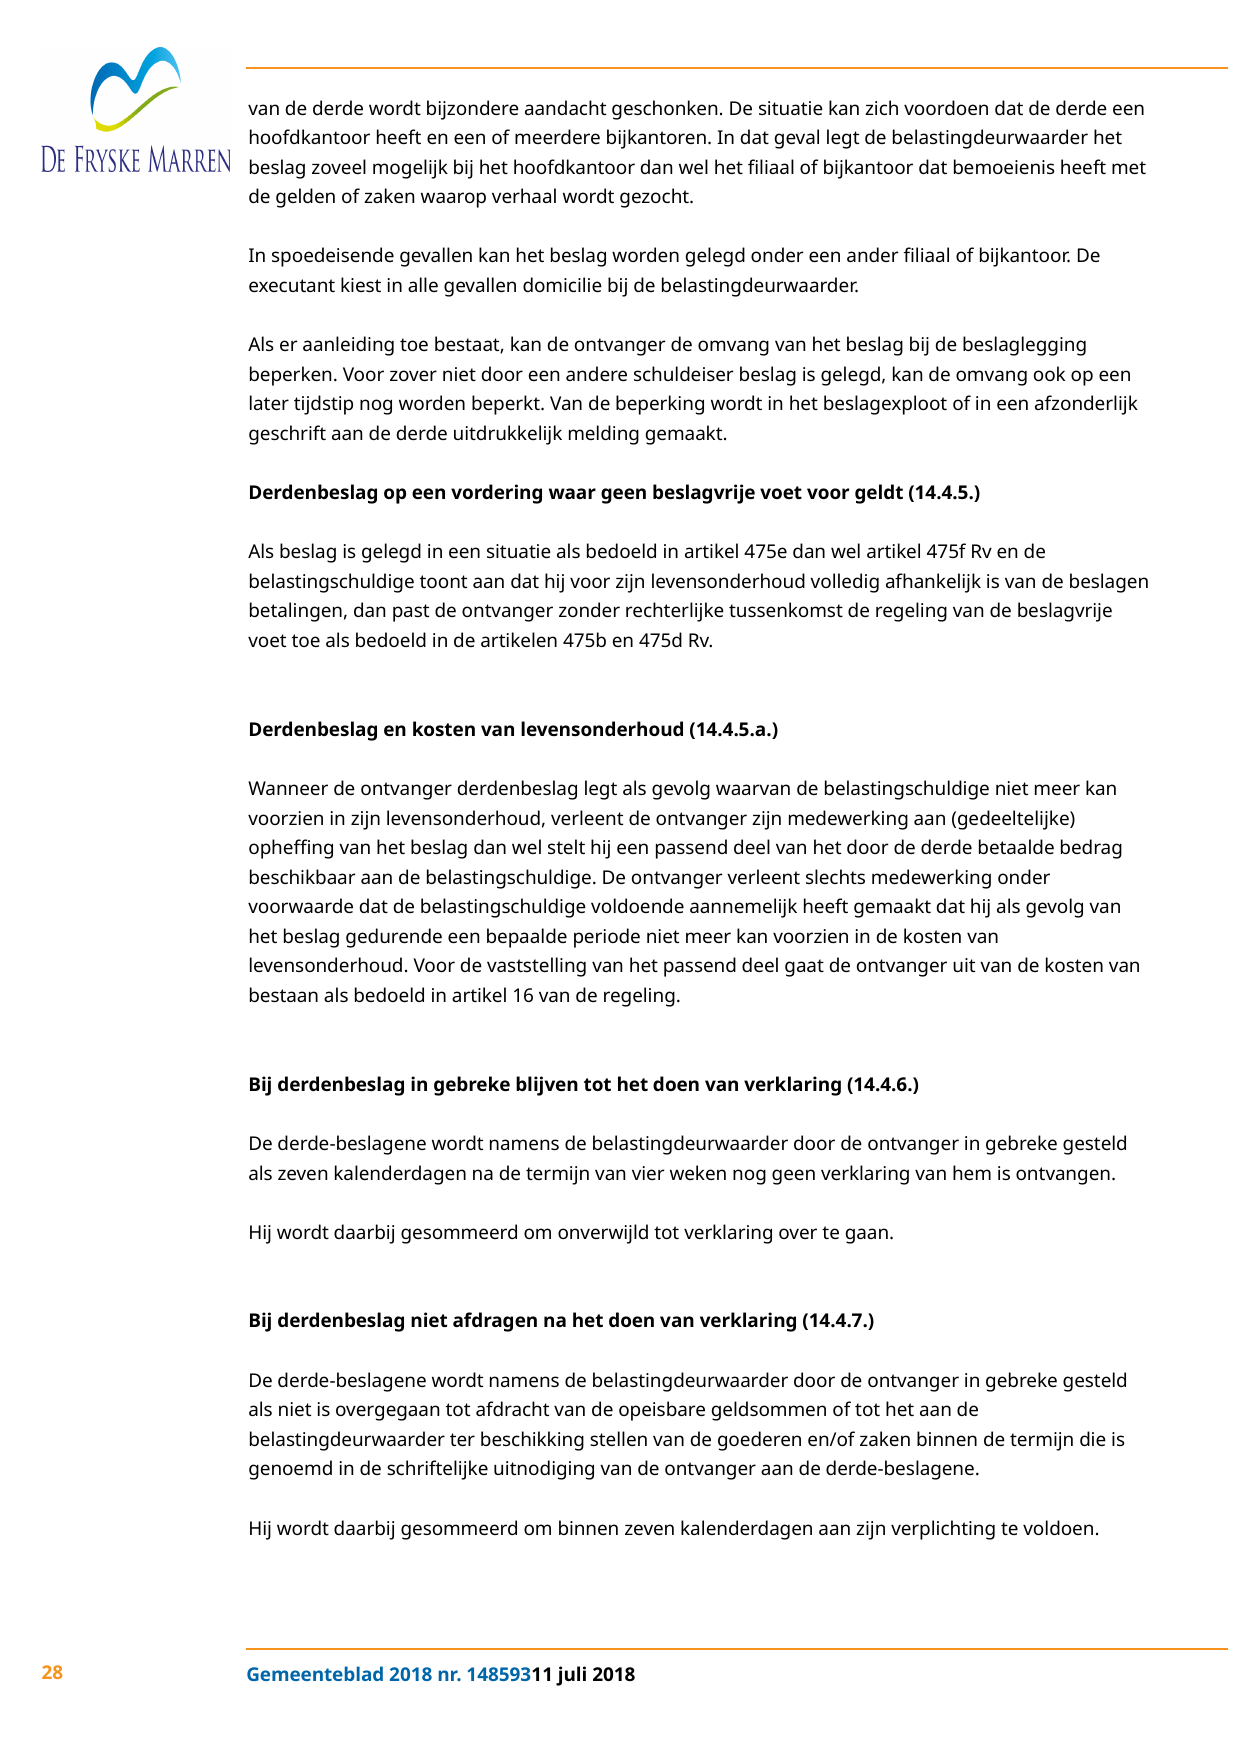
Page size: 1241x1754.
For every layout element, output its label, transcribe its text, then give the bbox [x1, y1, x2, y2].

picture [41, 47, 231, 172]
text De derde-beslagene wordt namens de belastingdeurwaarder door de ontvanger in gebreke gesteld als zeven kalenderdagen na de termijn van vier weken nog geen verklaring van hem is ontvangen. [248, 1130, 1152, 1186]
text Hij wordt daarbij gesommeerd om onverwijld tot verklaring over te gaan. [248, 1219, 1152, 1245]
text Wanneer de ontvanger derdenbeslag legt als gevolg waarvan de belastingschuldige niet meer kan voorzien in zijn levensonderhoud, verleent de ontvanger zijn medewerking aan (gedeeltelijke) opheffing van het beslag dan wel stelt hij een passend deel van het door de derde betaalde bedrag beschikbaar aan de belastingschuldige. De ontvanger verleent slechts medewerking onder voorwaarde dat de belastingschuldige voldoende aannemelijk heeft gemaakt dat hij als gevolg van het beslag gedurende een bepaalde periode niet meer kan voorzien in de kosten van levensonderhoud. Voor de vaststelling van het passend deel gaat de ontvanger uit van de kosten van bestaan als bedoeld in artikel 16 van de regeling. [248, 775, 1152, 1008]
text In spoedeisende gevallen kan het beslag worden gelegd onder een ander filiaal of bijkantoor. De executant kiest in alle gevallen domicilie bij de belastingdeurwaarder. [248, 243, 1152, 298]
text Als beslag is gelegd in een situatie als bedoeld in artikel 475e dan wel artikel 475f Rv en de belastingschuldige toont aan dat hij voor zijn levensonderhoud volledig afhankelijk is van de beslagen betalingen, dan past de ontvanger zonder rechterlijke tussenkomst de regeling van de beslagvrije voet toe als bedoeld in de artikelen 475b en 475d Rv. [248, 538, 1152, 653]
text Derdenbeslag op een vordering waar geen beslagvrije voet voor geldt (14.4.5.) [248, 479, 1152, 505]
text Derdenbeslag en kosten van levensonderhoud (14.4.5.a.) [248, 716, 1152, 742]
text Als er aanleiding toe bestaat, kan de ontvanger de omvang van het beslag bij de beslaglegging beperken. Voor zover niet door een andere schuldeiser beslag is gelegd, kan de omvang ook op een later tijdstip nog worden beperkt. Van de beperking wordt in het beslagexploot of in een afzonderlijk geschrift aan de derde uitdrukkelijk melding gemaakt. [248, 331, 1152, 446]
text Bij derdenbeslag niet afdragen na het doen van verklaring (14.4.7.) [248, 1308, 1152, 1333]
text van de derde wordt bijzondere aandacht geschonken. De situatie kan zich voordoen dat de derde een hoofdkantoor heeft en een of meerdere bijkantoren. In dat geval legt de belastingdeurwaarder het beslag zoveel mogelijk bij het hoofdkantoor dan wel het filiaal of bijkantoor dat bemoeienis heeft met de gelden of zaken waarop verhaal wordt gezocht. [248, 95, 1152, 209]
text Bij derdenbeslag in gebreke blijven tot het doen van verklaring (14.4.6.) [248, 1071, 1152, 1097]
text Hij wordt daarbij gesommeerd om binnen zeven kalenderdagen aan zijn verplichting te voldoen. [248, 1515, 1152, 1541]
text De derde-beslagene wordt namens de belastingdeurwaarder door de ontvanger in gebreke gesteld als niet is overgegaan tot afdracht van de opeisbare geldsommen of tot het aan de belastingdeurwaarder ter beschikking stellen van de goederen en/of zaken binnen de termijn die is genoemd in de schriftelijke uitnodiging van de ontvanger aan de derde-beslagene. [248, 1367, 1152, 1481]
